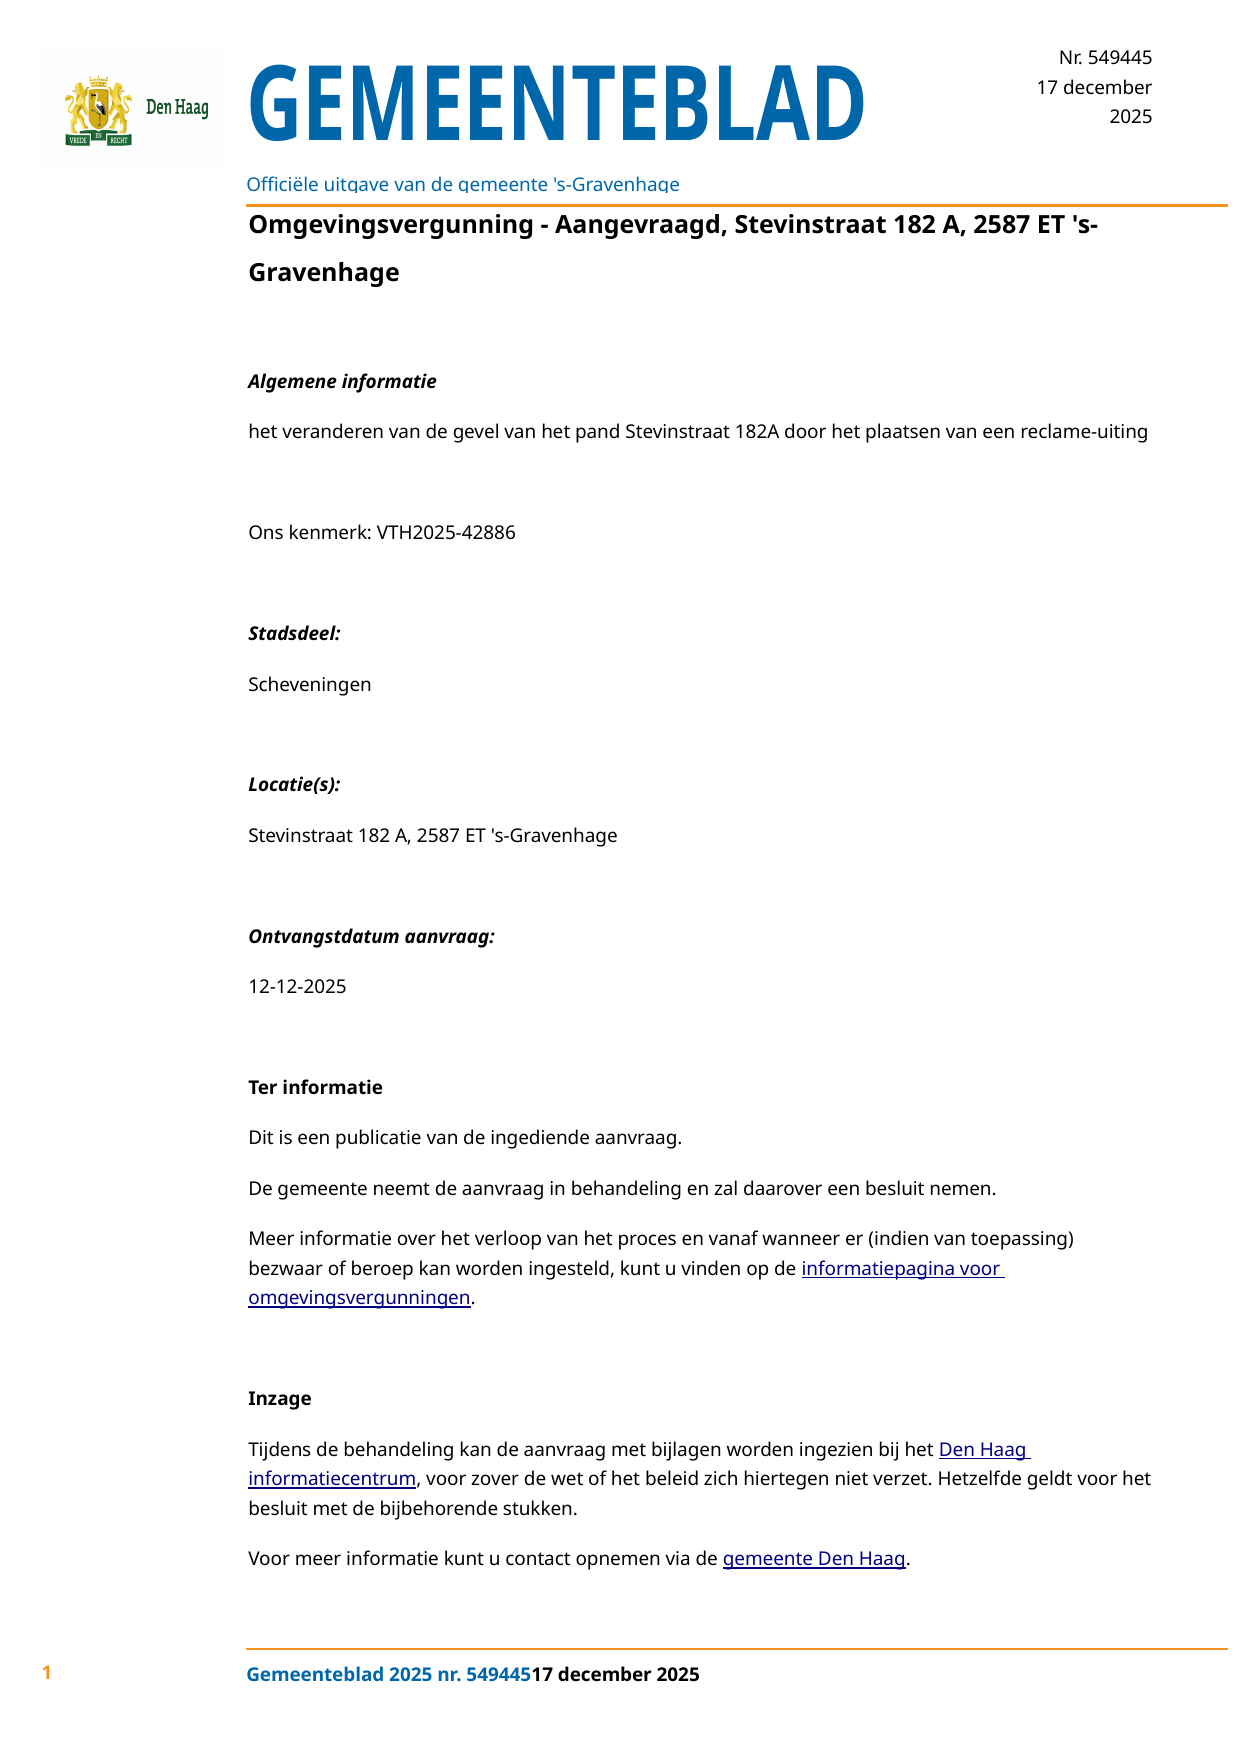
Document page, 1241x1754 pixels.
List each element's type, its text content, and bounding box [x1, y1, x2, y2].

text Locatie(s): [248, 772, 1152, 797]
text Stadsdeel: [248, 620, 1152, 646]
text Stevinstraat 182 A, 2587 ET 's-Gravenhage [248, 822, 1152, 848]
text Ons kenmerk: VTH2025-42886 [248, 519, 1152, 545]
text Inzage [248, 1385, 1152, 1411]
text Meer informatie over het verloop van het proces en vanaf wanneer er (indien van toepassing) bezwaar of beroep kan worden ingesteld, kunt u vinden op de informatiepagina voor omgevingsvergunningen. [248, 1225, 1152, 1310]
text De gemeente neemt de aanvraag in behandeling en zal daarover een besluit nemen. [248, 1175, 1152, 1201]
picture [41, 47, 231, 172]
text Dit is een publicatie van de ingediende aanvraag. [248, 1124, 1152, 1150]
text 12-12-2025 [248, 973, 1152, 999]
text Omgevingsvergunning - Aangevraagd, Stevinstraat 182 A, 2587 ET 's-Gravenhage [248, 207, 1152, 288]
text Scheveningen [248, 671, 1152, 697]
text Tijdens de behandeling kan de aanvraag met bijlagen worden ingezien bij het Den Haag informatiecentrum, voor zover de wet of het beleid zich hiertegen niet verzet. Hetzelfde geldt voor het besluit met de bijbehorende stukken. [248, 1436, 1152, 1521]
text Voor meer informatie kunt u contact opnemen via de gemeente Den Haag. [248, 1545, 1152, 1571]
text het veranderen van de gevel van het pand Stevinstraat 182A door het plaatsen van een reclame-uiting [248, 419, 1152, 444]
text Ontvangstdatum aanvraag: [248, 923, 1152, 949]
text Algemene informatie [248, 368, 1152, 394]
text Ter informatie [248, 1074, 1152, 1100]
